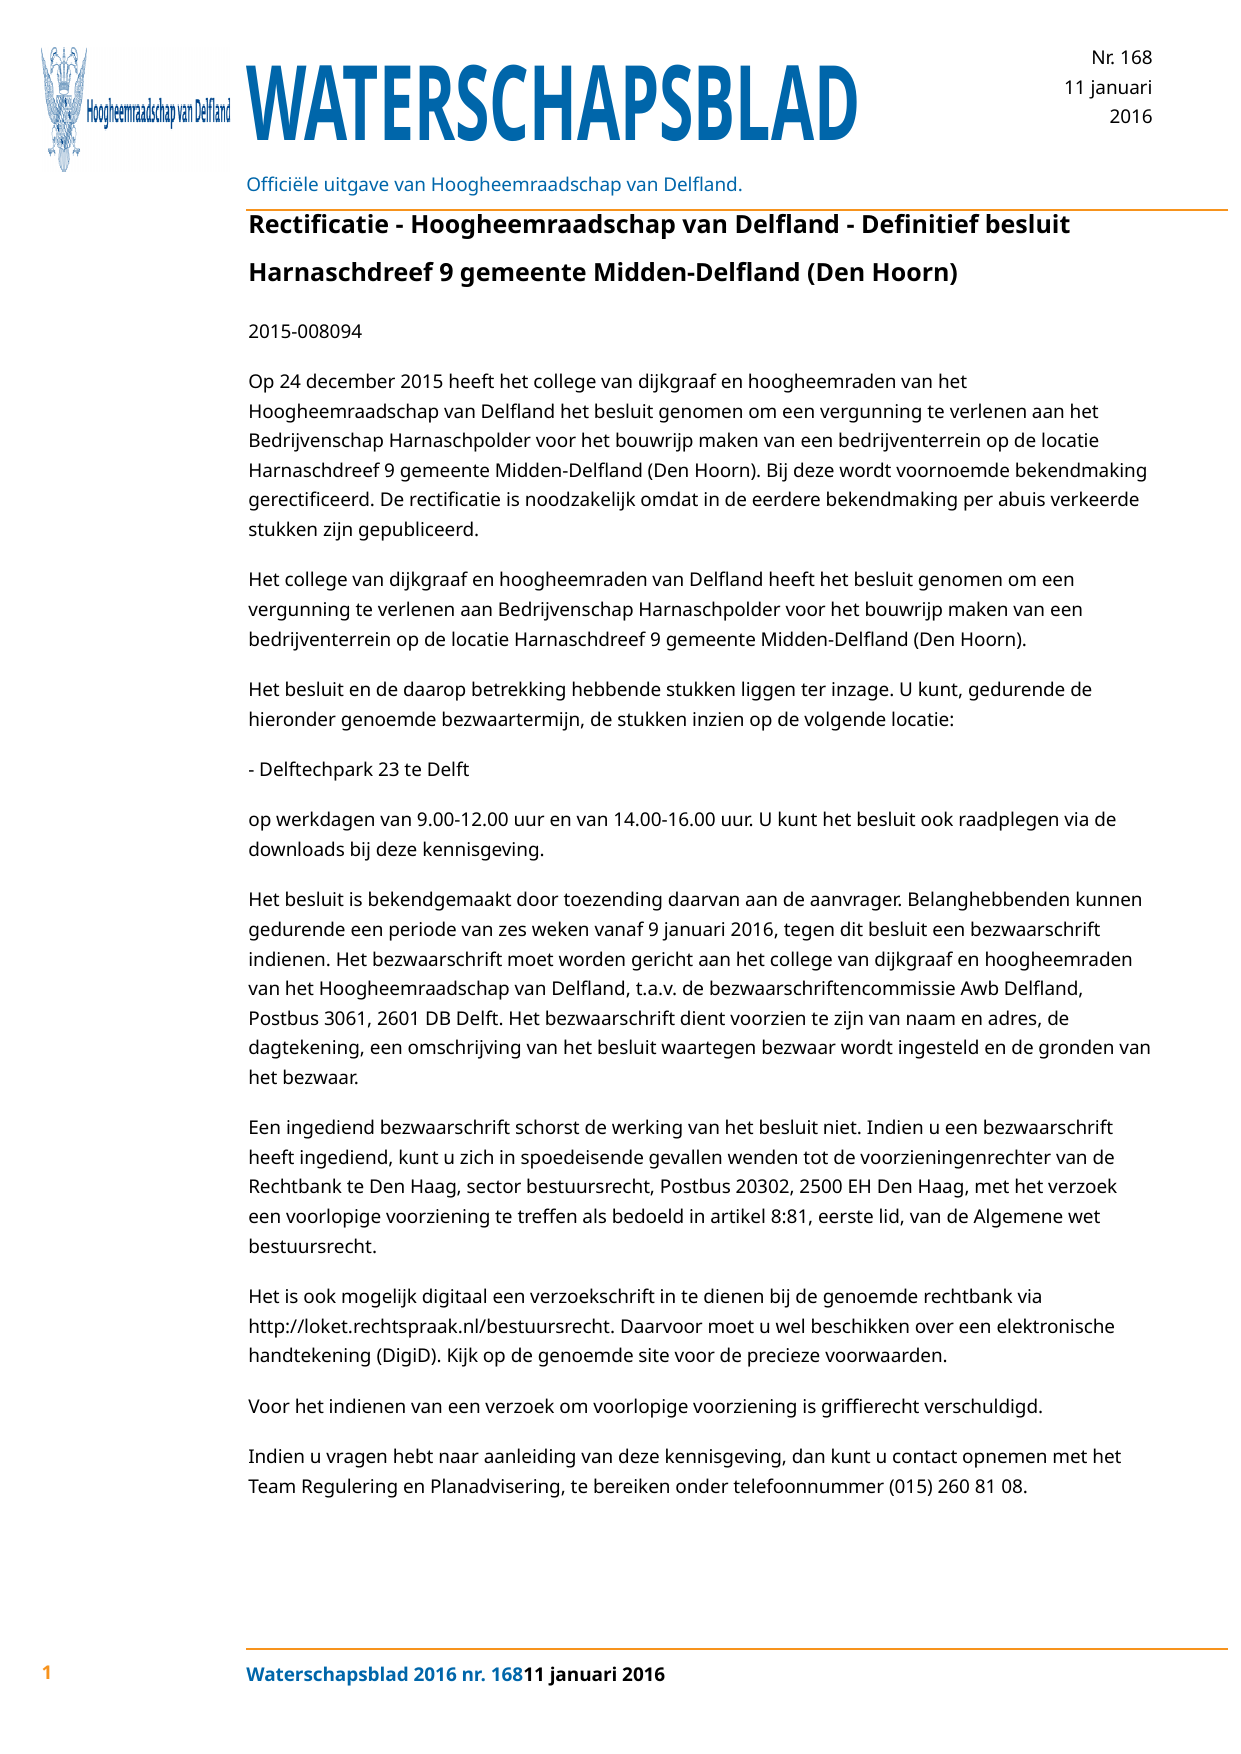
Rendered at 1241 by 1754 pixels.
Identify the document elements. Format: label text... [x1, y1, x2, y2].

text - Delftechpark 23 te Delft [248, 756, 1152, 782]
text Rectificatie - Hoogheemraadschap van Delfland - Definitief besluit Harnaschdreef 9 gemeente Midden-Delfland (Den Hoorn) [248, 211, 1152, 288]
text Voor het indienen van een verzoek om voorlopige voorziening is griffierecht verschuldigd. [248, 1393, 1152, 1419]
text Het college van dijkgraaf en hoogheemraden van Delfland heeft het besluit genomen om een vergunning te verlenen aan Bedrijvenschap Harnaschpolder voor het bouwrijp maken van een bedrijventerrein op de locatie Harnaschdreef 9 gemeente Midden-Delfland (Den Hoorn). [248, 567, 1152, 652]
text Het is ook mogelijk digitaal een verzoekschrift in te dienen bij de genoemde rechtbank via http://loket.rechtspraak.nl/bestuursrecht. Daarvoor moet u wel beschikken over een elektronische handtekening (DigiD). Kijk op de genoemde site voor de precieze voorwaarden. [248, 1283, 1152, 1368]
text Het besluit is bekendgemaakt door toezending daarvan aan de aanvrager. Belanghebbenden kunnen gedurende een periode van zes weken vanaf 9 januari 2016, tegen dit besluit een bezwaarschrift indienen. Het bezwaarschrift moet worden gericht aan het college van dijkgraaf en hoogheemraden van het Hoogheemraadschap van Delfland, t.a.v. de bezwaarschriftencommissie Awb Delfland, Postbus 3061, 2601 DB Delft. Het bezwaarschrift dient voorzien te zijn van naam en adres, de dagtekening, een omschrijving van het besluit waartegen bezwaar wordt ingesteld en de gronden van het bezwaar. [248, 887, 1152, 1090]
text op werkdagen van 9.00-12.00 uur en van 14.00-16.00 uur. U kunt het besluit ook raadplegen via de downloads bij deze kennisgeving. [248, 807, 1152, 862]
text Het besluit en de daarop betrekking hebbende stukken liggen ter inzage. U kunt, gedurende de hieronder genoemde bezwaartermijn, de stukken inzien op de volgende locatie: [248, 676, 1152, 732]
text Indien u vragen hebt naar aanleiding van deze kennisgeving, dan kunt u contact opnemen met het Team Regulering en Planadvisering, te bereiken onder telefoonnummer (015) 260 81 08. [248, 1443, 1152, 1499]
text Op 24 december 2015 heeft het college van dijkgraaf en hoogheemraden van het Hoogheemraadschap van Delfland het besluit genomen om een vergunning te verlenen aan het Bedrijvenschap Harnaschpolder voor het bouwrijp maken van een bedrijventerrein op de locatie Harnaschdreef 9 gemeente Midden-Delfland (Den Hoorn). Bij deze wordt voornoemde bekendmaking gerectificeerd. De rectificatie is noodzakelijk omdat in de eerdere bekendmaking per abuis verkeerde stukken zijn gepubliceerd. [248, 368, 1152, 542]
text 2015-008094 [248, 318, 1152, 344]
text Een ingediend bezwaarschrift schorst de werking van het besluit niet. Indien u een bezwaarschrift heeft ingediend, kunt u zich in spoedeisende gevallen wenden tot de voorzieningenrechter van de Rechtbank te Den Haag, sector bestuursrecht, Postbus 20302, 2500 EH Den Haag, met het verzoek een voorlopige voorziening te treffen als bedoeld in artikel 8:81, eerste lid, van de Algemene wet bestuursrecht. [248, 1114, 1152, 1259]
picture [41, 47, 231, 172]
